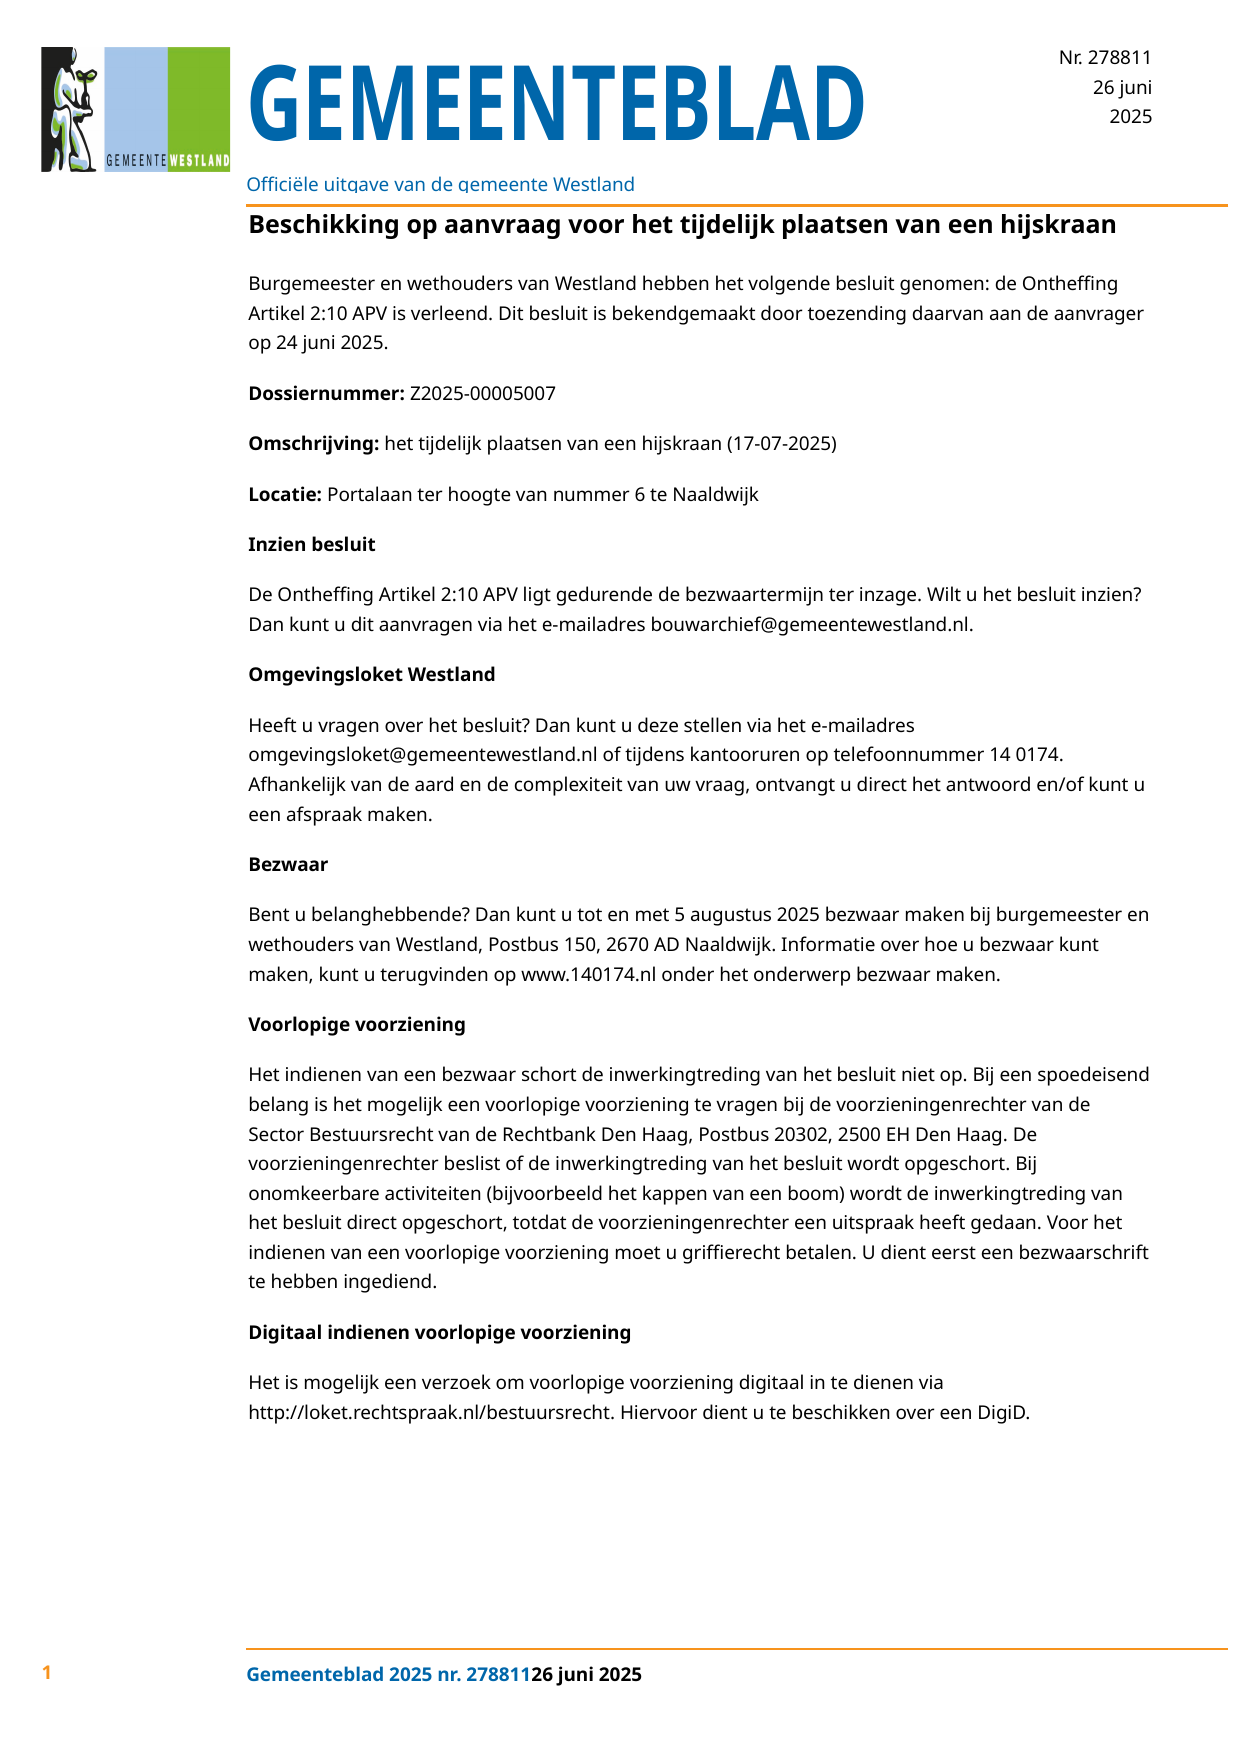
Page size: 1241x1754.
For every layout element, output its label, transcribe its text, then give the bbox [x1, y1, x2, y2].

text Omschrijving: het tijdelijk plaatsen van een hijskraan (17-07-2025) [248, 430, 1152, 456]
text Digitaal indienen voorlopige voorziening [248, 1319, 1152, 1345]
picture [41, 47, 231, 172]
text Heeft u vragen over het besluit? Dan kunt u deze stellen via het e-mailadres omgevingsloket@gemeentewestland.nl of tijdens kantooruren op telefoonnummer 14 0174. Afhankelijk van de aard en de complexiteit van uw vraag, ontvangt u direct het antwoord en/of kunt u een afspraak maken. [248, 712, 1152, 826]
text De Ontheffing Artikel 2:10 APV ligt gedurende de bezwaartermijn ter inzage. Wilt u het besluit inzien? Dan kunt u dit aanvragen via het e-mailadres bouwarchief@gemeentewestland.nl. [248, 582, 1152, 637]
text Bezwaar [248, 851, 1152, 877]
text Locatie: Portalaan ter hoogte van nummer 6 te Naaldwijk [248, 481, 1152, 506]
text Voorlopige voorziening [248, 1011, 1152, 1037]
text Het is mogelijk een verzoek om voorlopige voorziening digitaal in te dienen via http://loket.rechtspraak.nl/bestuursrecht. Hiervoor dient u te beschikken over een DigiD. [248, 1369, 1152, 1425]
text Beschikking op aanvraag voor het tijdelijk plaatsen van een hijskraan [248, 207, 1152, 241]
text Inzien besluit [248, 531, 1152, 557]
text Burgemeester en wethouders van Westland hebben het volgende besluit genomen: de Ontheffing Artikel 2:10 APV is verleend. Dit besluit is bekendgemaakt door toezending daarvan aan de aanvrager op 24 juni 2025. [248, 270, 1152, 355]
text Het indienen van een bezwaar schort de inwerkingtreding van het besluit niet op. Bij een spoedeisend belang is het mogelijk een voorlopige voorziening te vragen bij de voorzieningenrechter van de Sector Bestuursrecht van de Rechtbank Den Haag, Postbus 20302, 2500 EH Den Haag. De voorzieningenrechter beslist of de inwerkingtreding van het besluit wordt opgeschort. Bij onomkeerbare activiteiten (bijvoorbeeld het kappen van een boom) wordt de inwerkingtreding van het besluit direct opgeschort, totdat de voorzieningenrechter een uitspraak heeft gedaan. Voor het indienen van een voorlopige voorziening moet u griffierecht betalen. U dient eerst een bezwaarschrift te hebben ingediend. [248, 1062, 1152, 1294]
text Omgevingsloket Westland [248, 662, 1152, 687]
text Bent u belanghebbende? Dan kunt u tot en met 5 augustus 2025 bezwaar maken bij burgemeester en wethouders van Westland, Postbus 150, 2670 AD Naaldwijk. Informatie over hoe u bezwaar kunt maken, kunt u terugvinden op www.140174.nl onder het onderwerp bezwaar maken. [248, 902, 1152, 986]
text Dossiernummer: Z2025-00005007 [248, 380, 1152, 406]
